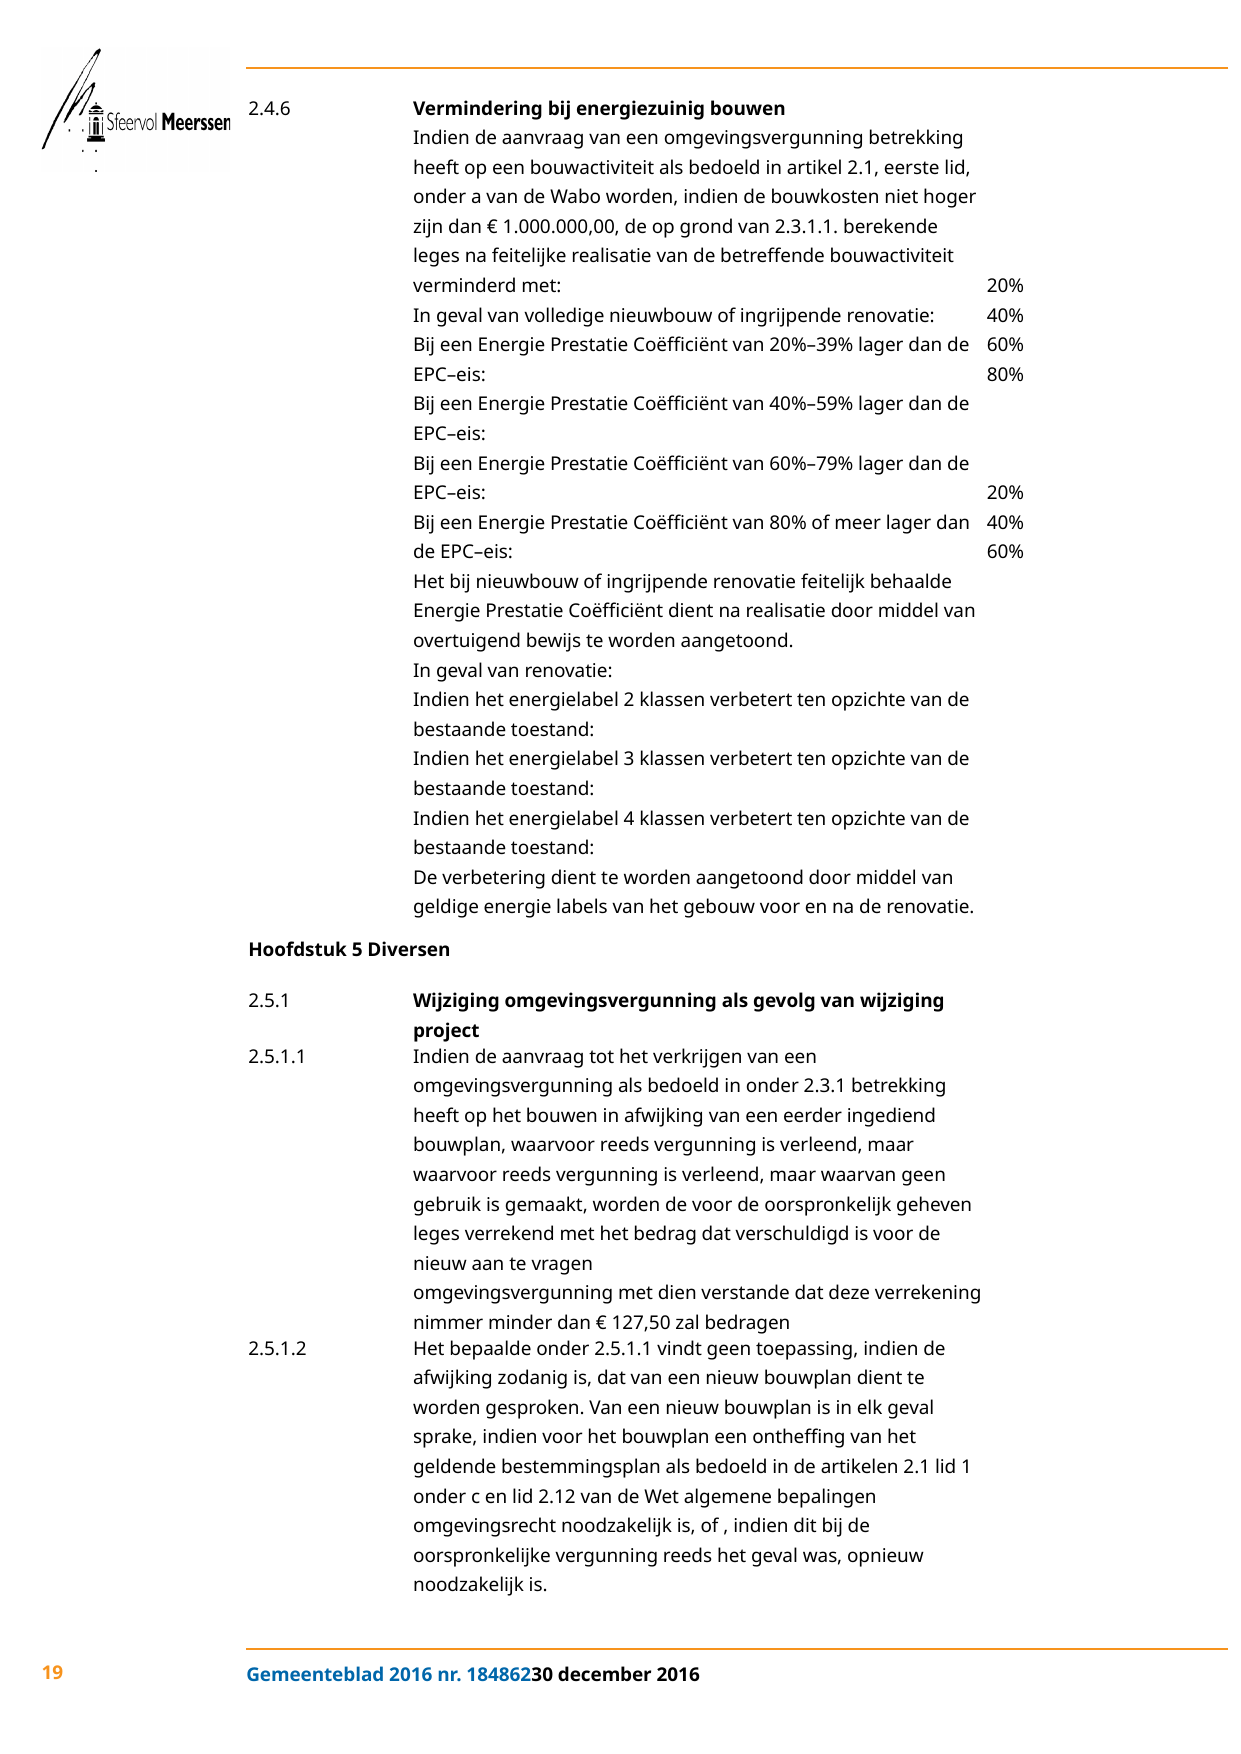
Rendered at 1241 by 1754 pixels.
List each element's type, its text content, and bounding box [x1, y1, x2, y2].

table_cell Indien de aanvraag tot het verkrijgen van een omgevingsvergunning als bedoeld in onder 2.3.1 betrekking heeft op het bouwen in afwijking van een eerder ingediend bouwplan, waarvoor reeds vergunning is verleend, maar waarvoor reeds vergunning is verleend, maar waarvan geen gebruik is gemaakt, worden de voor de oorspronkelijk geheven leges verrekend met het bedrag dat verschuldigd is voor de nieuw aan te vragen omgevingsvergunning met dien verstande dat deze verrekening nimmer minder dan € 127,50 zal bedragen [413, 1043, 987, 1335]
picture [41, 47, 231, 172]
table_cell 2.4.6 [248, 95, 413, 919]
table_cell 2.5.1 [248, 988, 413, 1043]
table_cell [987, 988, 1152, 1043]
table_cell Het bepaalde onder 2.5.1.1 vindt geen toepassing, indien de afwijking zodanig is, dat van een nieuw bouwplan dient te worden gesproken. Van een nieuw bouwplan is in elk geval sprake, indien voor het bouwplan een ontheffing van het geldende bestemmingsplan als bedoeld in de artikelen 2.1 lid 1 onder c en lid 2.12 van de Wet algemene bepalingen omgevingsrecht noodzakelijk is, of , indien dit bij de oorspronkelijke vergunning reeds het geval was, opnieuw noodzakelijk is. [413, 1335, 987, 1597]
table_cell Wijziging omgevingsvergunning als gevolg van wijziging project [413, 988, 987, 1043]
table_cell [987, 1043, 1152, 1335]
table_header [248, 962, 1152, 988]
text Hoofdstuk 5 Diversen [248, 936, 1152, 962]
table_cell Vermindering bij energiezuinig bouwen Indien de aanvraag van een omgevingsvergunning betrekking heeft op een bouwactiviteit als bedoeld in artikel 2.1, eerste lid, onder a van de Wabo worden, indien de bouwkosten niet hoger zijn dan € 1.000.000,00, de op grond van 2.3.1.1. berekende leges na feitelijke realisatie van de betreffende bouwactiviteit verminderd met: In geval van volledige nieuwbouw of ingrijpende renovatie: Bij een Energie Prestatie Coëfficiënt van 20%–39% lager dan de EPC–eis: Bij een Energie Prestatie Coëfficiënt van 40%–59% lager dan de EPC–eis: Bij een Energie Prestatie Coëfficiënt van 60%–79% lager dan de EPC–eis: Bij een Energie Prestatie Coëfficiënt van 80% of meer lager dan de EPC–eis: Het bij nieuwbouw of ingrijpende renovatie feitelijk behaalde Energie Prestatie Coëfficiënt dient na realisatie door middel van overtuigend bewijs te worden aangetoond. In geval van renovatie: Indien het energielabel 2 klassen verbetert ten opzichte van de bestaande toestand: Indien het energielabel 3 klassen verbetert ten opzichte van de bestaande toestand: Indien het energielabel 4 klassen verbetert ten opzichte van de bestaande toestand: De verbetering dient te worden aangetoond door middel van geldige energie labels van het gebouw voor en na de renovatie. [413, 95, 987, 919]
table_cell 2.5.1.2 [248, 1335, 413, 1597]
table_cell 2.5.1.1 [248, 1043, 413, 1335]
table_cell 20% 40% 60% 80% 20% 40% 60% [987, 95, 1152, 919]
table_cell [987, 1335, 1152, 1597]
